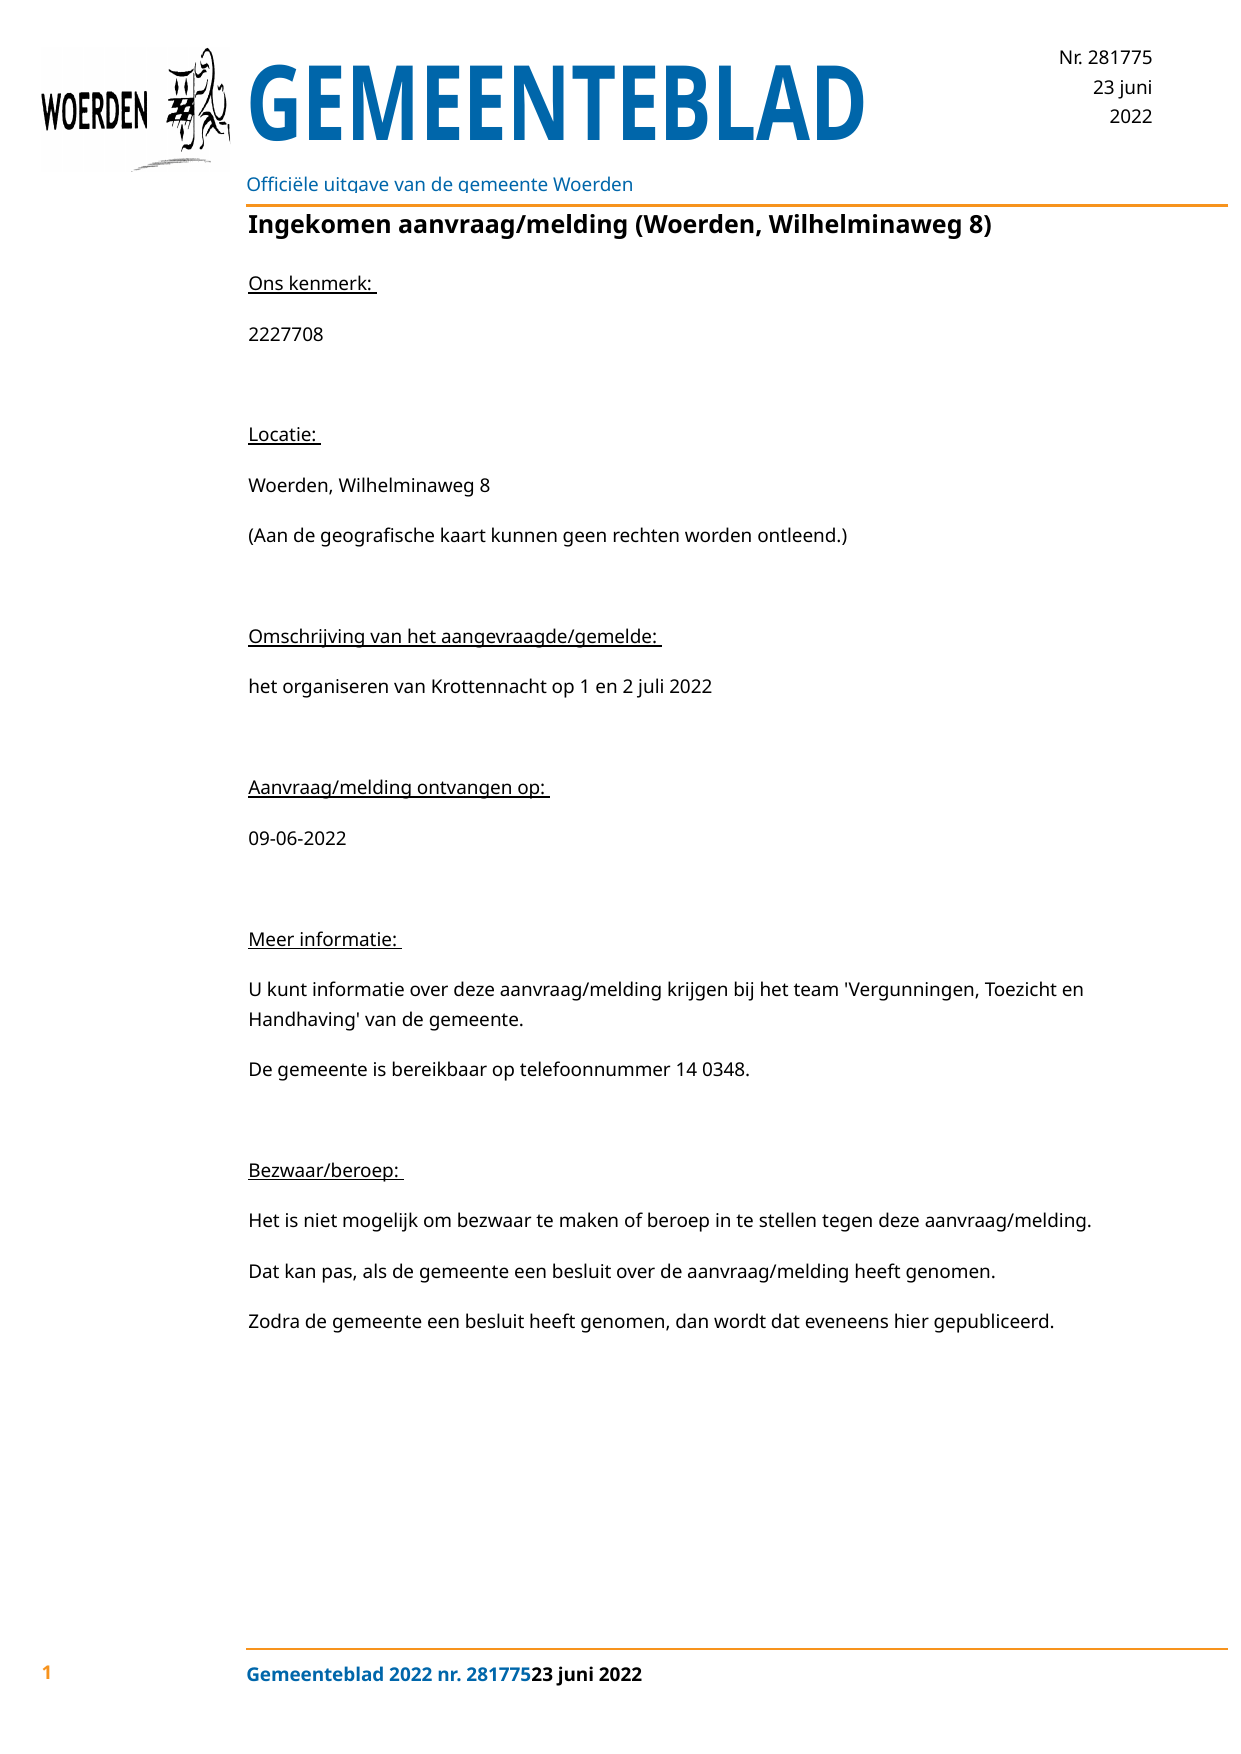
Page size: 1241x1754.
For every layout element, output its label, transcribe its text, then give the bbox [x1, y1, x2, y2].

text U kunt informatie over deze aanvraag/melding krijgen bij het team 'Vergunningen, Toezicht en Handhaving' van de gemeente. [248, 976, 1152, 1031]
text Woerden, Wilhelminaweg 8 [248, 472, 1152, 498]
picture [41, 47, 231, 172]
text Aanvraag/melding ontvangen op: [248, 774, 1152, 800]
text Ingekomen aanvraag/melding (Woerden, Wilhelminaweg 8) [248, 207, 1152, 241]
text het organiseren van Krottennacht op 1 en 2 juli 2022 [248, 674, 1152, 699]
text Dat kan pas, als de gemeente een besluit over de aanvraag/melding heeft genomen. [248, 1258, 1152, 1283]
text (Aan de geografische kaart kunnen geen rechten worden ontleend.) [248, 522, 1152, 548]
text Meer informatie: [248, 926, 1152, 951]
text Omschrijving van het aangevraagde/gemelde: [248, 623, 1152, 649]
text 09-06-2022 [248, 825, 1152, 851]
text Locatie: [248, 422, 1152, 447]
text Zodra de gemeente een besluit heeft genomen, dan wordt dat eveneens hier gepubliceerd. [248, 1308, 1152, 1334]
text 2227708 [248, 321, 1152, 346]
text Bezwaar/beroep: [248, 1157, 1152, 1183]
text De gemeente is bereikbaar op telefoonnummer 14 0348. [248, 1056, 1152, 1082]
text Ons kenmerk: [248, 270, 1152, 296]
text Het is niet mogelijk om bezwaar te maken of beroep in te stellen tegen deze aanvraag/melding. [248, 1207, 1152, 1233]
